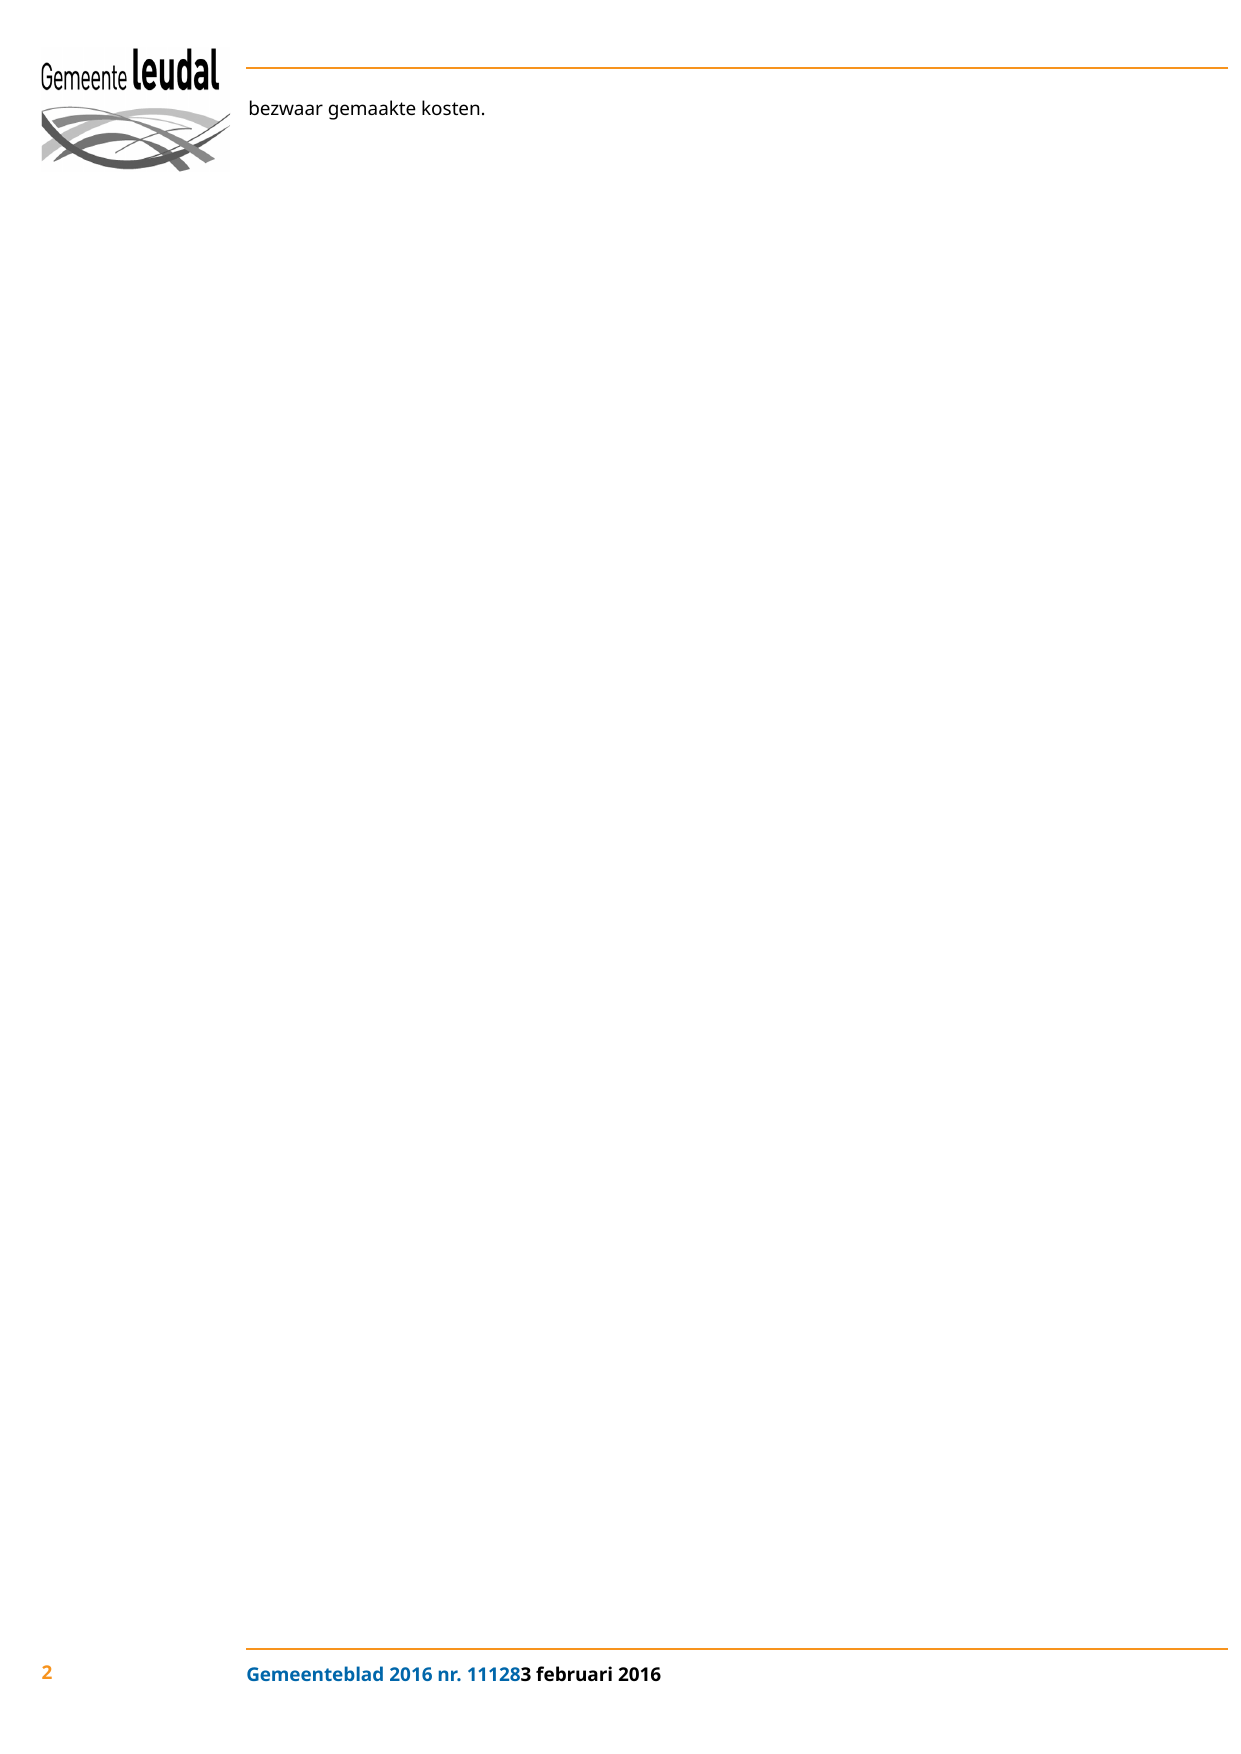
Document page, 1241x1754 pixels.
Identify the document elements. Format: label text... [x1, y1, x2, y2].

picture [41, 47, 231, 172]
text bezwaar gemaakte kosten. [248, 95, 1152, 121]
